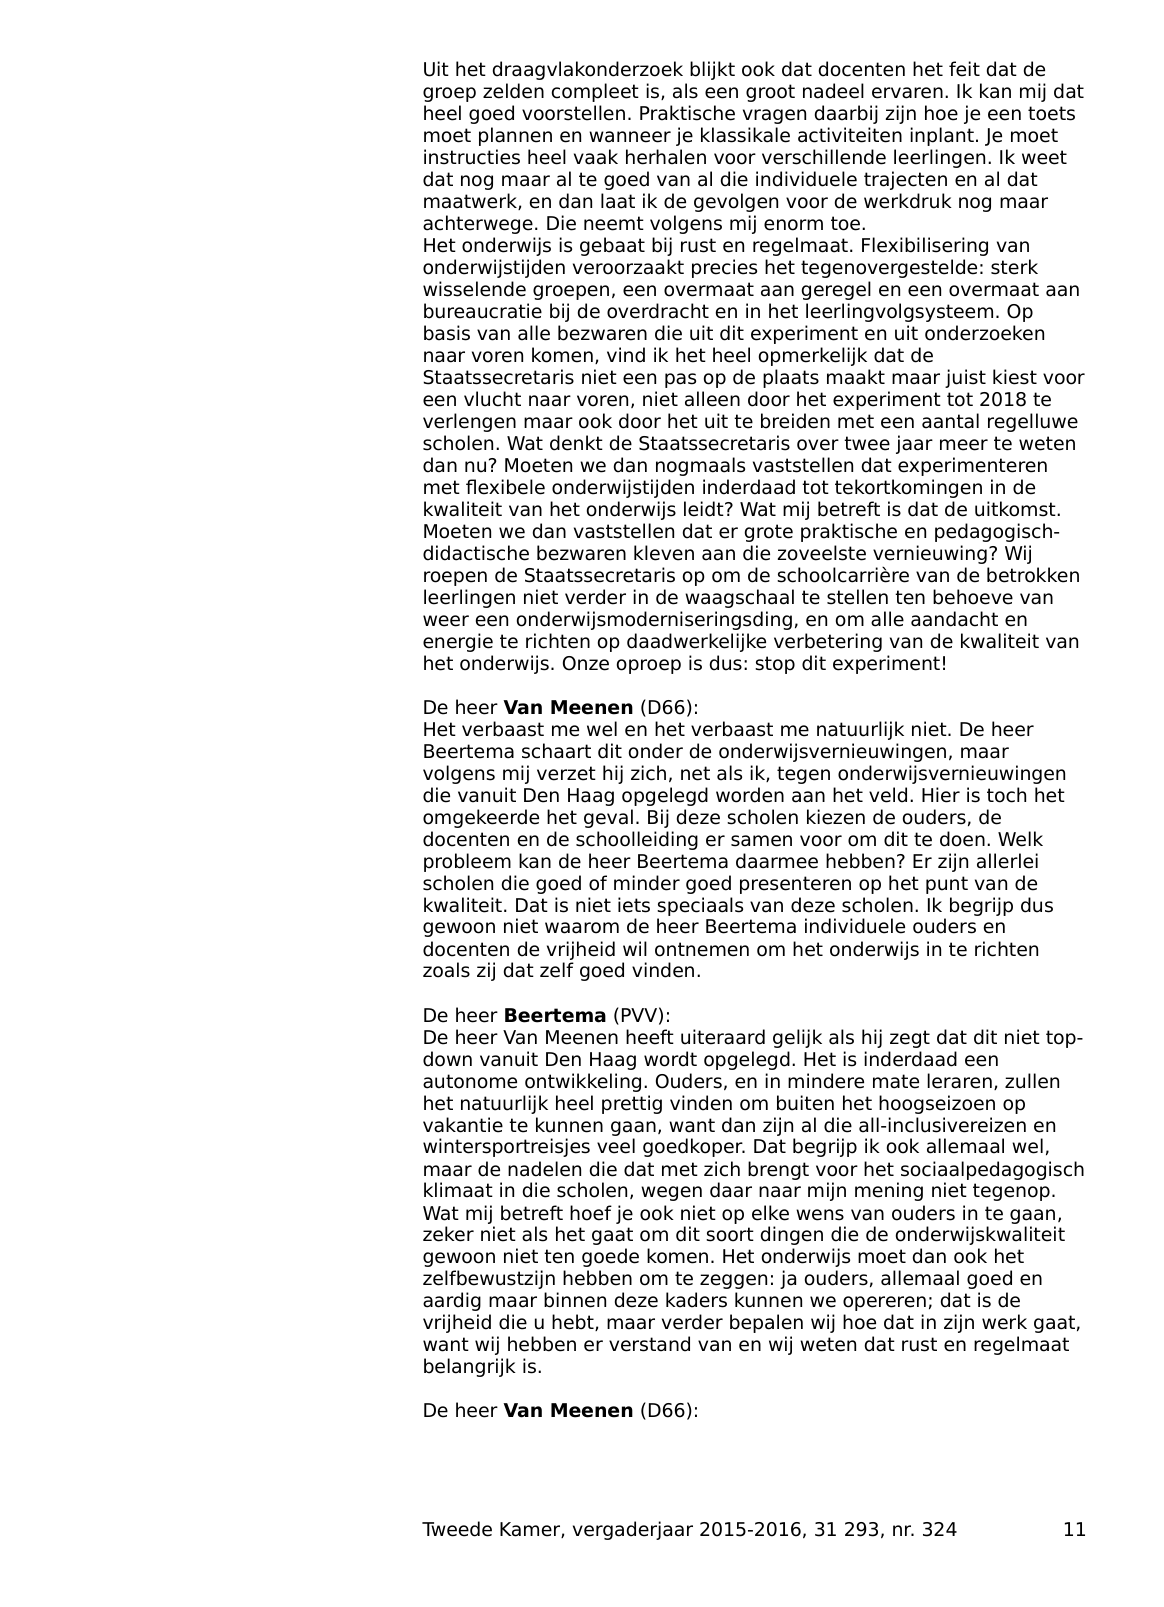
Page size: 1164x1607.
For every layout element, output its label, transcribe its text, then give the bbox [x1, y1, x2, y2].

text Uit het draagvlakonderzoek blijkt ook dat docenten het feit dat de groep zelden compleet is, als een groot nadeel ervaren. Ik kan mij dat heel goed voorstellen. Praktische vragen daarbij zijn hoe je een toets moet plannen en wanneer je klassikale activiteiten inplant. Je moet instructies heel vaak herhalen voor verschillende leerlingen. Ik weet dat nog maar al te goed van al die individuele trajecten en al dat maatwerk, en dan laat ik de gevolgen voor de werkdruk nog maar achterwege. Die neemt volgens mij enorm toe. [422, 59, 1087, 235]
text De heer Van Meenen (D66): [422, 697, 1087, 719]
text De heer Beertema (PVV): [422, 1004, 1087, 1027]
text Het onderwijs is gebaat bij rust en regelmaat. Flexibilisering van onderwijstijden veroorzaakt precies het tegenovergestelde: sterk wisselende groepen, een overmaat aan geregel en een overmaat aan bureaucratie bij de overdracht en in het leerlingvolgsysteem. Op basis van alle bezwaren die uit dit experiment en uit onderzoeken naar voren komen, vind ik het heel opmerkelijk dat de Staatssecretaris niet een pas op de plaats maakt maar juist kiest voor een vlucht naar voren, niet alleen door het experiment tot 2018 te verlengen maar ook door het uit te breiden met een aantal regelluwe scholen. Wat denkt de Staatssecretaris over twee jaar meer te weten dan nu? Moeten we dan nogmaals vaststellen dat experimenteren met flexibele onderwijstijden inderdaad tot tekortkomingen in de kwaliteit van het onderwijs leidt? Wat mij betreft is dat de uitkomst. Moeten we dan vaststellen dat er grote praktische en pedagogisch-didactische bezwaren kleven aan die zoveelste vernieuwing? Wij roepen de Staatssecretaris op om de schoolcarrière van de betrokken leerlingen niet verder in de waagschaal te stellen ten behoeve van weer een onderwijsmoderniseringsding, en om alle aandacht en energie te richten op daadwerkelijke verbetering van de kwaliteit van het onderwijs. Onze oproep is dus: stop dit experiment! [422, 235, 1087, 674]
text Het verbaast me wel en het verbaast me natuurlijk niet. De heer Beertema schaart dit onder de onderwijsvernieuwingen, maar volgens mij verzet hij zich, net als ik, tegen onderwijsvernieuwingen die vanuit Den Haag opgelegd worden aan het veld. Hier is toch het omgekeerde het geval. Bij deze scholen kiezen de ouders, de docenten en de schoolleiding er samen voor om dit te doen. Welk probleem kan de heer Beertema daarmee hebben? Er zijn allerlei scholen die goed of minder goed presenteren op het punt van de kwaliteit. Dat is niet iets speciaals van deze scholen. Ik begrijp dus gewoon niet waarom de heer Beertema individuele ouders en docenten de vrijheid wil ontnemen om het onderwijs in te richten zoals zij dat zelf goed vinden. [422, 719, 1087, 982]
text De heer Van Meenen (D66): [422, 1400, 1087, 1422]
text De heer Van Meenen heeft uiteraard gelijk als hij zegt dat dit niet top-down vanuit Den Haag wordt opgelegd. Het is inderdaad een autonome ontwikkeling. Ouders, en in mindere mate leraren, zullen het natuurlijk heel prettig vinden om buiten het hoogseizoen op vakantie te kunnen gaan, want dan zijn al die all-inclusivereizen en wintersportreisjes veel goedkoper. Dat begrijp ik ook allemaal wel, maar de nadelen die dat met zich brengt voor het sociaalpedagogisch klimaat in die scholen, wegen daar naar mijn mening niet tegenop. Wat mij betreft hoef je ook niet op elke wens van ouders in te gaan, zeker niet als het gaat om dit soort dingen die de onderwijskwaliteit gewoon niet ten goede komen. Het onderwijs moet dan ook het zelfbewustzijn hebben om te zeggen: ja ouders, allemaal goed en aardig maar binnen deze kaders kunnen we opereren; dat is de vrijheid die u hebt, maar verder bepalen wij hoe dat in zijn werk gaat, want wij hebben er verstand van en wij weten dat rust en regelmaat belangrijk is. [422, 1027, 1087, 1378]
